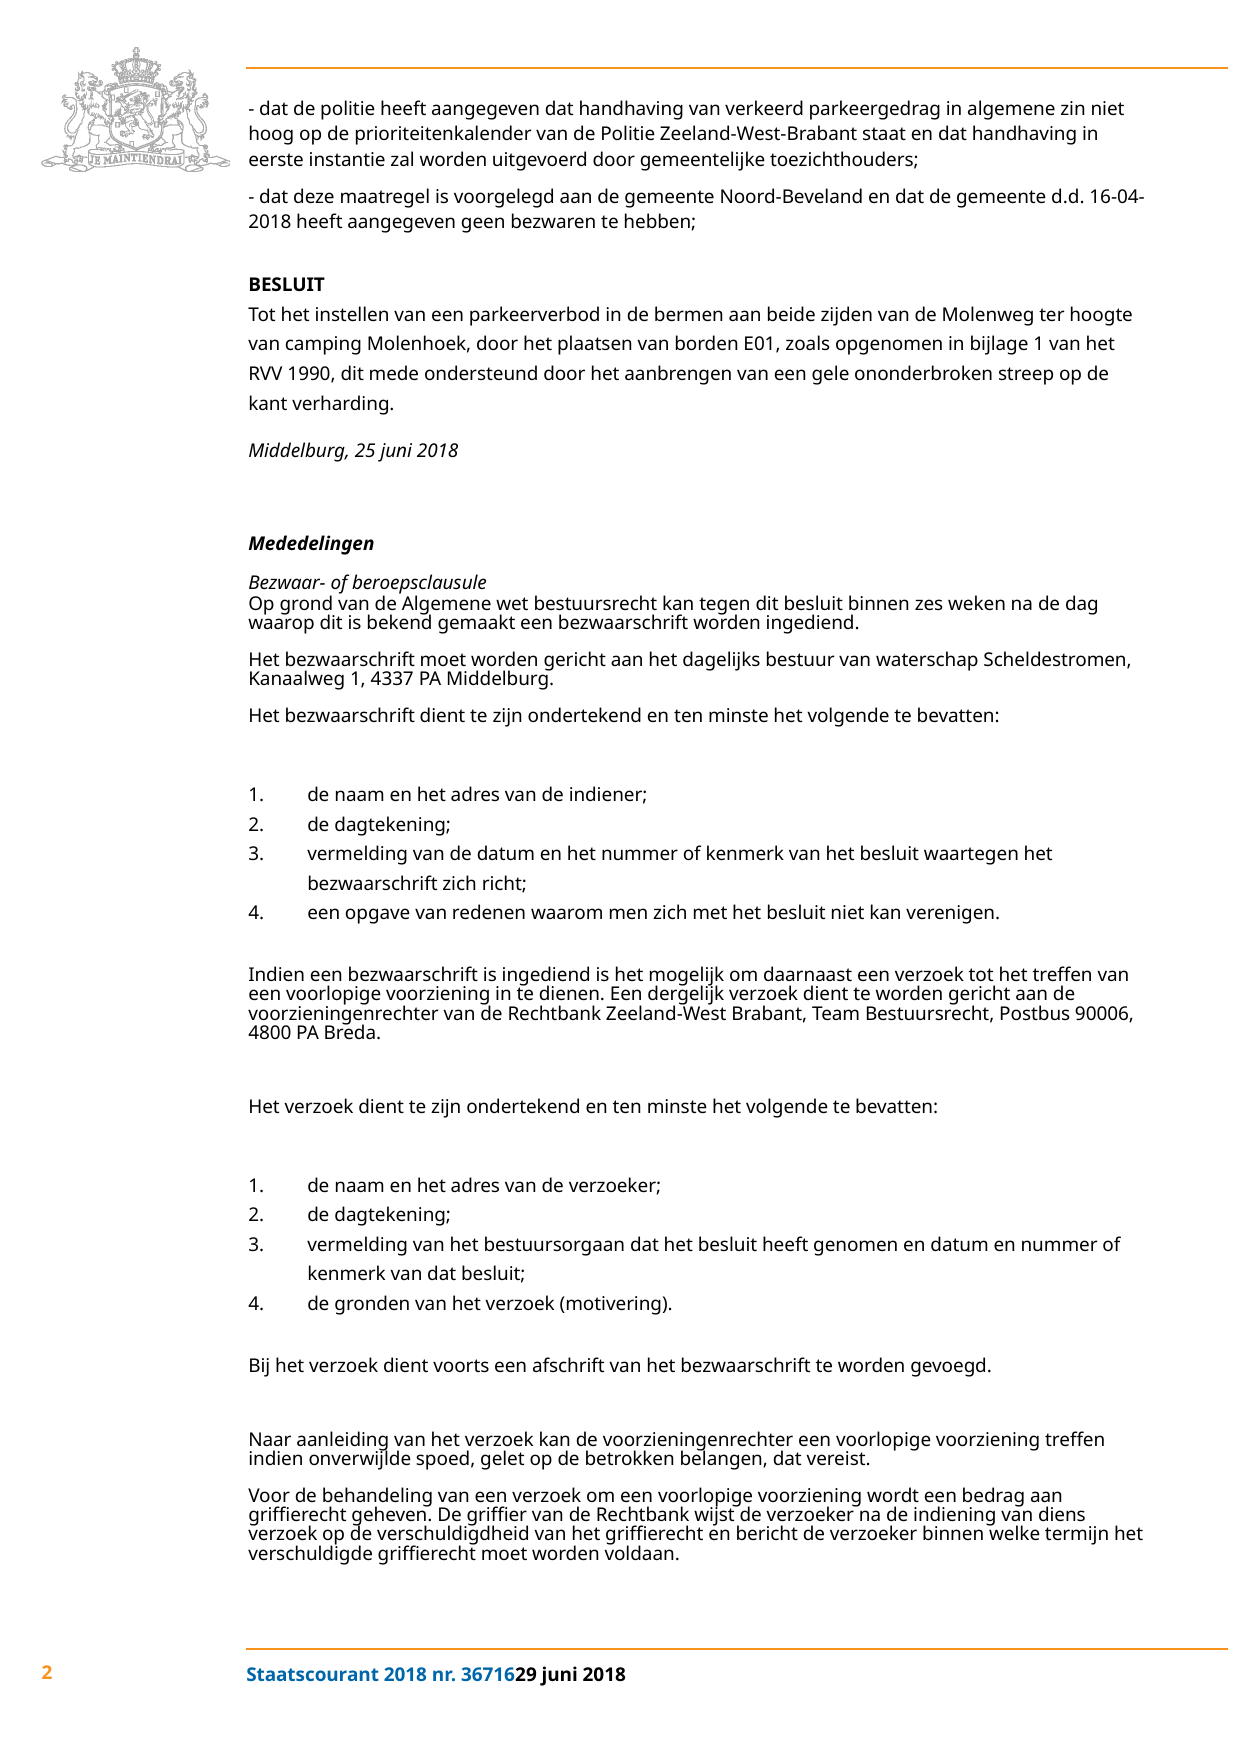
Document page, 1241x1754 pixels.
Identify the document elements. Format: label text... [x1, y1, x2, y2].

list vermelding van de datum en het nummer of kenmerk van het besluit waartegen het bezwaarschrift zich richt; [248, 840, 1152, 896]
text Bij het verzoek dient voorts een afschrift van het bezwaarschrift te worden gevoegd. [248, 1357, 1152, 1376]
text Naar aanleiding van het verzoek kan de voorzieningenrechter een voorlopige voorziening treffen indien onverwijlde spoed, gelet op de betrokken belangen, dat vereist. [248, 1431, 1152, 1469]
text Tot het instellen van een parkeerverbod in de bermen aan beide zijden van de Molenweg ter hoogte van camping Molenhoek, door het plaatsen van borden E01, zoals opgenomen in bijlage 1 van het RVV 1990, dit mede ondersteund door het aanbrengen van een gele ononderbroken streep op de kant verharding. [248, 301, 1152, 415]
list de dagtekening; [248, 811, 1152, 836]
text - dat deze maatregel is voorgelegd aan de gemeente Noord-Beveland en dat de gemeente d.d. 16-04-2018 heeft aangegeven geen bezwaren te hebben; [248, 183, 1152, 234]
text - dat de politie heeft aangegeven dat handhaving van verkeerd parkeergedrag in algemene zin niet hoog op de prioriteitenkalender van de Politie Zeeland-West-Brabant staat en dat handhaving in eerste instantie zal worden uitgevoerd door gemeentelijke toezichthouders; [248, 95, 1152, 172]
list vermelding van het bestuursorgaan dat het besluit heeft genomen en datum en nummer of kenmerk van dat besluit; [248, 1231, 1152, 1286]
text Op grond van de Algemene wet bestuursrecht kan tegen dit besluit binnen zes weken na de dag waarop dit is bekend gemaakt een bezwaarschrift worden ingediend. [248, 595, 1152, 633]
text Bezwaar- of beroepsclausule [248, 569, 1152, 595]
list de naam en het adres van de verzoeker; [248, 1172, 1152, 1197]
text Het bezwaarschrift moet worden gericht aan het dagelijks bestuur van waterschap Scheldestromen, Kanaalweg 1, 4337 PA Middelburg. [248, 651, 1152, 689]
text Middelburg, 25 juni 2018 [248, 437, 1152, 463]
text BESLUIT [248, 271, 1152, 297]
list de naam en het adres van de indiener; [248, 781, 1152, 807]
text Voor de behandeling van een verzoek om een voorlopige voorziening wordt een bedrag aan griffierecht geheven. De griffier van de Rechtbank wijst de verzoeker na de indiening van diens verzoek op de verschuldigdheid van het griffierecht en bericht de verzoeker binnen welke termijn het verschuldigde griffierecht moet worden voldaan. [248, 1487, 1152, 1564]
list de gronden van het verzoek (motivering). [248, 1290, 1152, 1316]
text Mededelingen [248, 530, 1152, 555]
list een opgave van redenen waarom men zich met het besluit niet kan verenigen. [248, 899, 1152, 925]
text Indien een bezwaarschrift is ingediend is het mogelijk om daarnaast een verzoek tot het treffen van een voorlopige voorziening in te dienen. Een dergelijk verzoek dient te worden gericht aan de voorzieningenrechter van de Rechtbank Zeeland-West Brabant, Team Bestuursrecht, Postbus 90006, 4800 PA Breda. [248, 966, 1152, 1043]
picture [41, 47, 231, 172]
list de dagtekening; [248, 1201, 1152, 1227]
text Het bezwaarschrift dient te zijn ondertekend en ten minste het volgende te bevatten: [248, 707, 1152, 726]
text Het verzoek dient te zijn ondertekend en ten minste het volgende te bevatten: [248, 1098, 1152, 1117]
